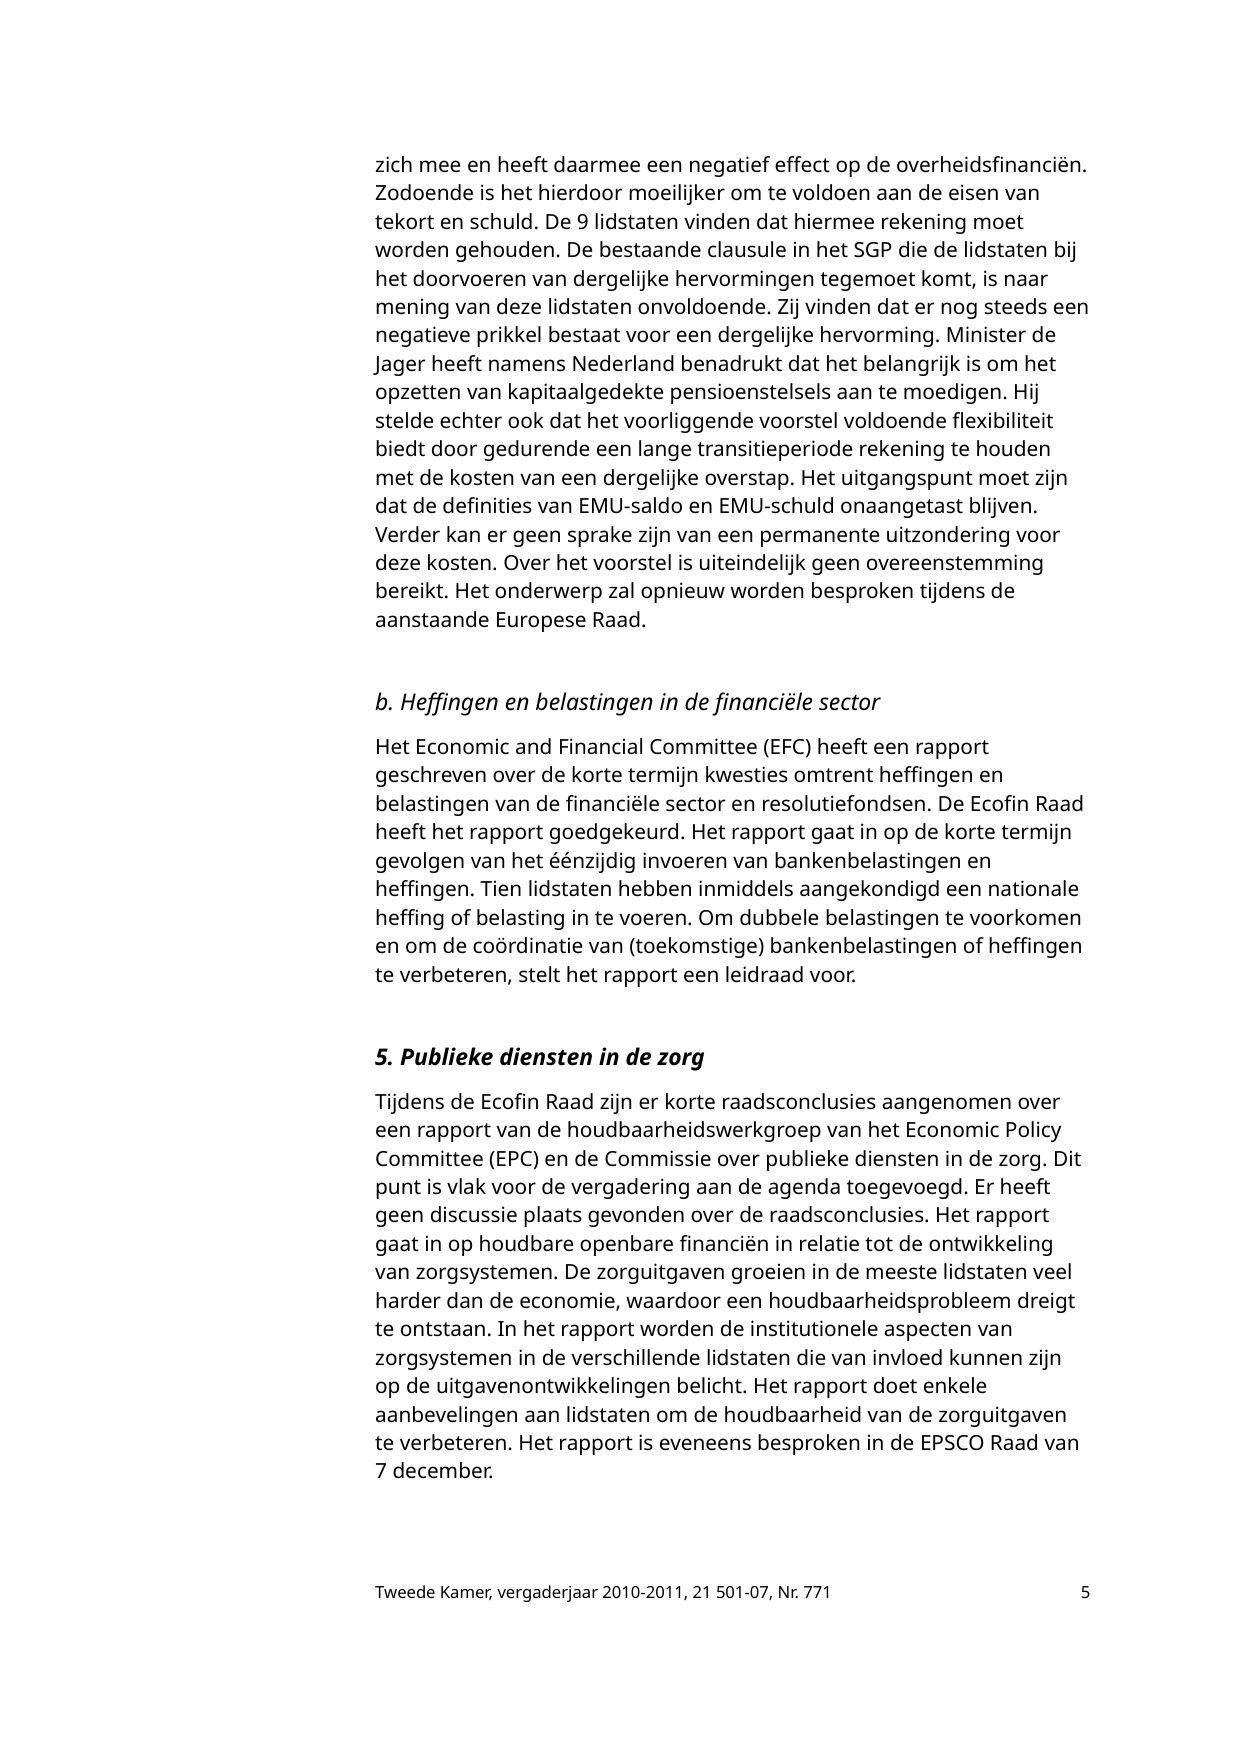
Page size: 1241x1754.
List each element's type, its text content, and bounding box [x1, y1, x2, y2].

text Het Economic and Financial Committee (EFC) heeft een rapport geschreven over de korte termijn kwesties omtrent heffingen en belastingen van de financiële sector en resolutiefondsen. De Ecofin Raad heeft het rapport goedgekeurd. Het rapport gaat in op de korte termijn gevolgen van het éénzijdig invoeren van bankenbelastingen en heffingen. Tien lidstaten hebben inmiddels aangekondigd een nationale heffing of belasting in te voeren. Om dubbele belastingen te voorkomen en om de coördinatie van (toekomstige) bankenbelastingen of heffingen te verbeteren, stelt het rapport een leidraad voor. [375, 732, 1090, 988]
text Tijdens de Ecofin Raad zijn er korte raadsconclusies aangenomen over een rapport van de houdbaarheidswerkgroep van het Economic Policy Committee (EPC) en de Commissie over publieke diensten in de zorg. Dit punt is vlak voor de vergadering aan de agenda toegevoegd. Er heeft geen discussie plaats gevonden over de raadsconclusies. Het rapport gaat in op houdbare openbare financiën in relatie tot de ontwikkeling van zorgsystemen. De zorguitgaven groeien in de meeste lidstaten veel harder dan de economie, waardoor een houdbaarheidsprobleem dreigt te ontstaan. In het rapport worden de institutionele aspecten van zorgsystemen in de verschillende lidstaten die van invloed kunnen zijn op de uitgavenontwikkelingen belicht. Het rapport doet enkele aanbevelingen aan lidstaten om de houdbaarheid van de zorguitgaven te verbeteren. Het rapport is eveneens besproken in de EPSCO Raad van 7 december. [375, 1087, 1090, 1485]
text zich mee en heeft daarmee een negatief effect op de overheidsfinanciën. Zodoende is het hierdoor moeilijker om te voldoen aan de eisen van tekort en schuld. De 9 lidstaten vinden dat hiermee rekening moet worden gehouden. De bestaande clausule in het SGP die de lidstaten bij het doorvoeren van dergelijke hervormingen tegemoet komt, is naar mening van deze lidstaten onvoldoende. Zij vinden dat er nog steeds een negatieve prikkel bestaat voor een dergelijke hervorming. Minister de Jager heeft namens Nederland benadrukt dat het belangrijk is om het opzetten van kapitaalgedekte pensioenstelsels aan te moedigen. Hij stelde echter ook dat het voorliggende voorstel voldoende flexibiliteit biedt door gedurende een lange transitieperiode rekening te houden met de kosten van een dergelijke overstap. Het uitgangspunt moet zijn dat de definities van EMU-saldo en EMU-schuld onaangetast blijven. Verder kan er geen sprake zijn van een permanente uitzondering voor deze kosten. Over het voorstel is uiteindelijk geen overeenstemming bereikt. Het onderwerp zal opnieuw worden besproken tijdens de aanstaande Europese Raad. [375, 150, 1090, 633]
subtitle b. Heffingen en belastingen in de financiële sector [375, 686, 1090, 717]
subtitle 5. Publieke diensten in de zorg [375, 1041, 1090, 1072]
